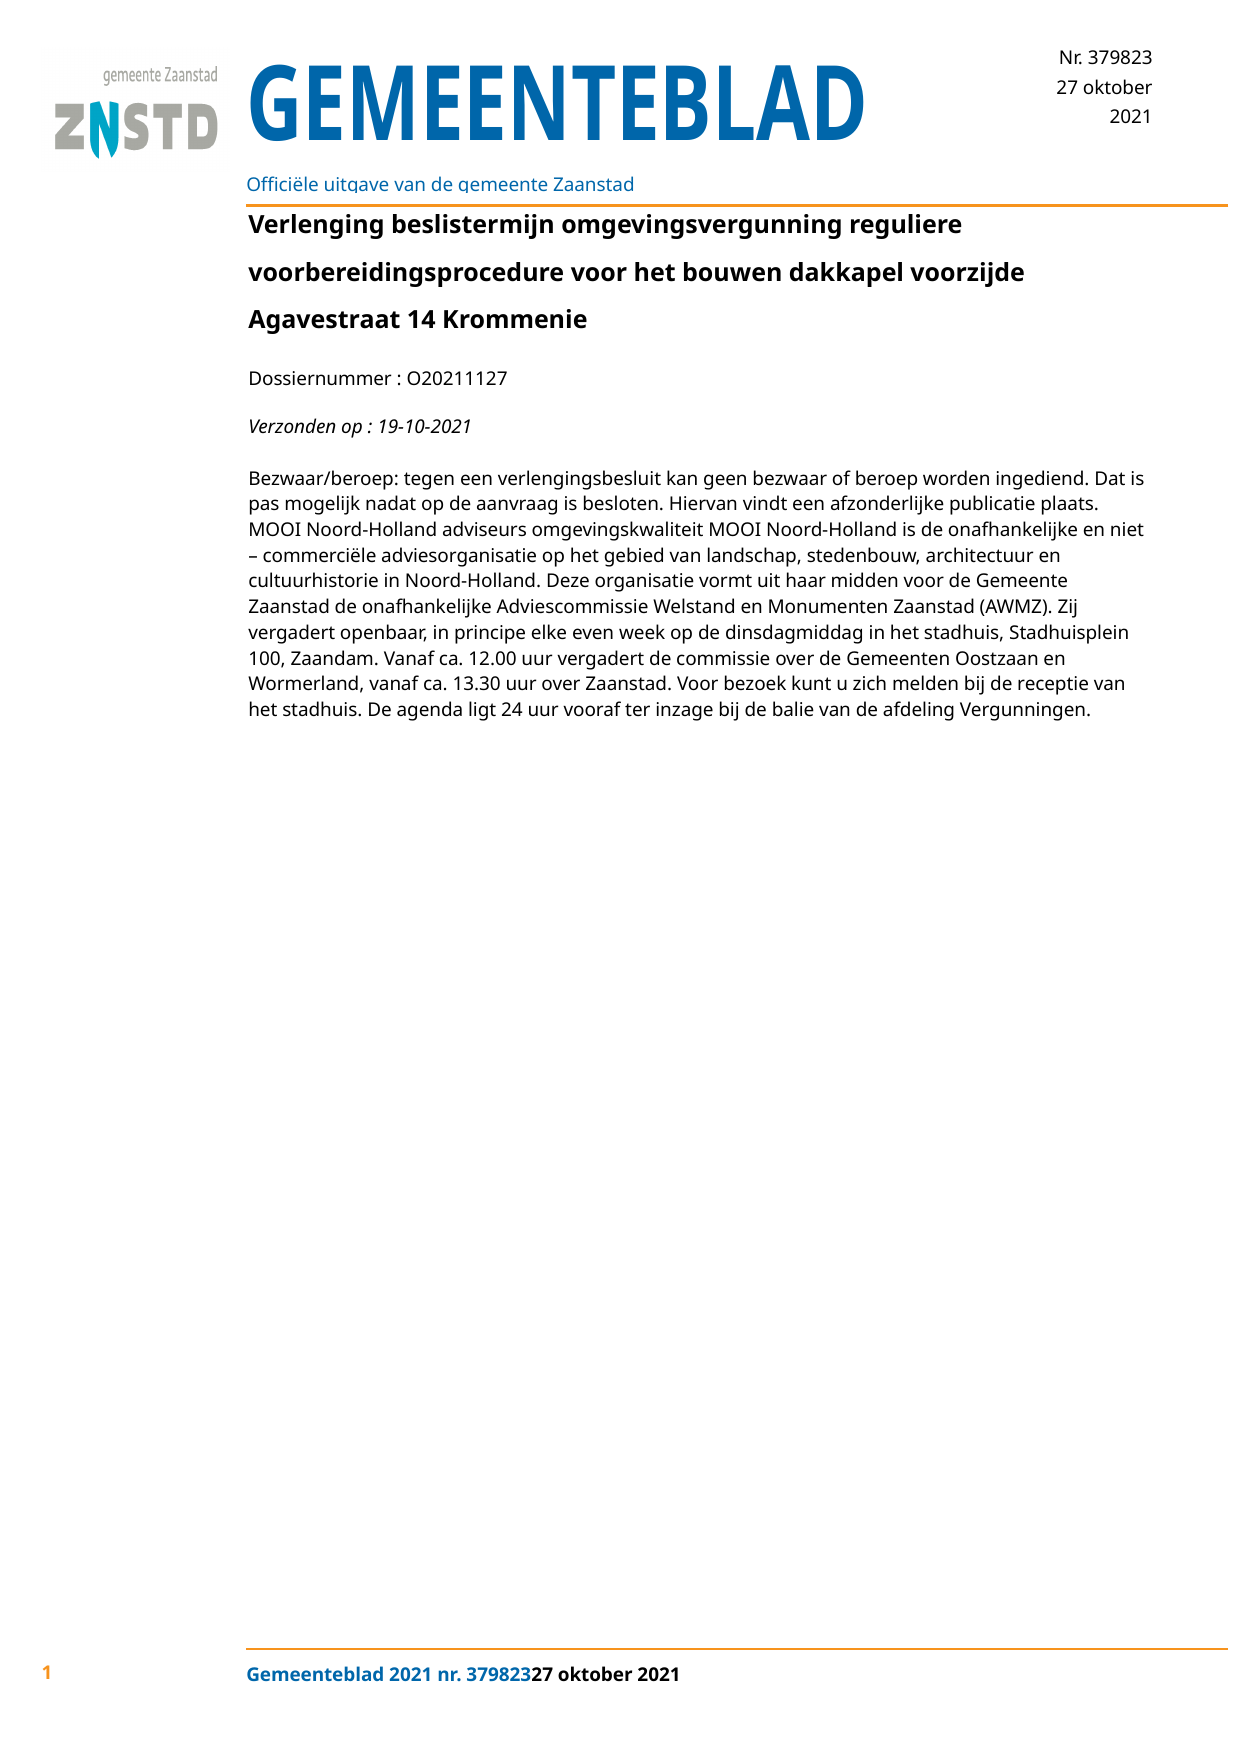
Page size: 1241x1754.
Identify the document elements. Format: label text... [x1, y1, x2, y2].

text Verzonden op : 19-10-2021 [248, 413, 1152, 439]
picture [41, 47, 231, 172]
text Dossiernummer : O20211127 [248, 366, 1152, 391]
text Verlenging beslistermijn omgevingsvergunning reguliere voorbereidingsprocedure voor het bouwen dakkapel voorzijde Agavestraat 14 Krommenie [248, 207, 1152, 336]
text Bezwaar/beroep: tegen een verlengingsbesluit kan geen bezwaar of beroep worden ingediend. Dat is pas mogelijk nadat op de aanvraag is besloten. Hiervan vindt een afzonderlijke publicatie plaats. MOOI Noord-Holland adviseurs omgevingskwaliteit MOOI Noord-Holland is de onafhankelijke en niet – commerciële adviesorganisatie op het gebied van landschap, stedenbouw, architectuur en cultuurhistorie in Noord-Holland. Deze organisatie vormt uit haar midden voor de Gemeente Zaanstad de onafhankelijke Adviescommissie Welstand en Monumenten Zaanstad (AWMZ). Zij vergadert openbaar, in principe elke even week op de dinsdagmiddag in het stadhuis, Stadhuisplein 100, Zaandam. Vanaf ca. 12.00 uur vergadert de commissie over de Gemeenten Oostzaan en Wormerland, vanaf ca. 13.30 uur over Zaanstad. Voor bezoek kunt u zich melden bij de receptie van het stadhuis. De agenda ligt 24 uur vooraf ter inzage bij de balie van de afdeling Vergunningen. [248, 465, 1152, 722]
